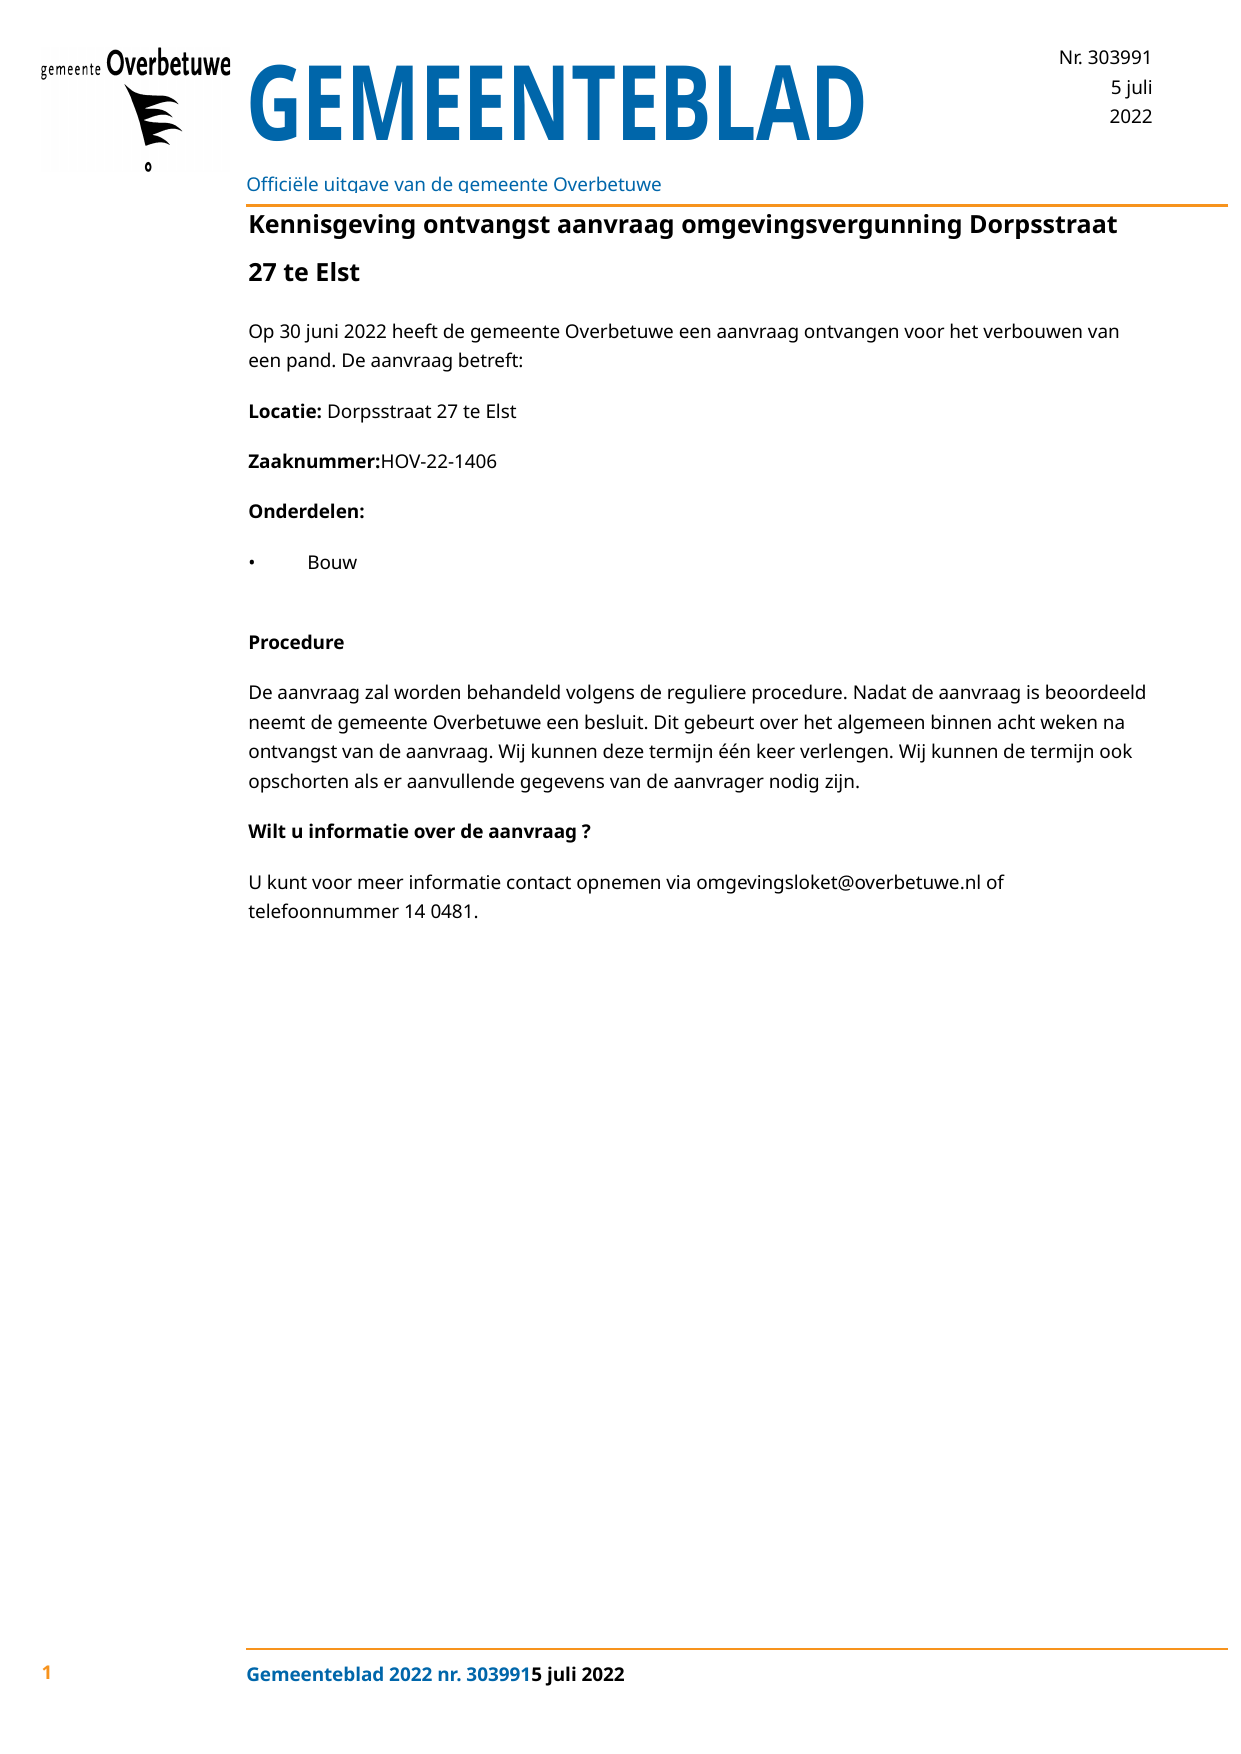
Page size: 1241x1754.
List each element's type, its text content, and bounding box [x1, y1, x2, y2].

list Bouw [248, 549, 1152, 575]
text Locatie: Dorpsstraat 27 te Elst [248, 398, 1152, 424]
text Kennisgeving ontvangst aanvraag omgevingsvergunning Dorpsstraat 27 te Elst [248, 207, 1152, 288]
text De aanvraag zal worden behandeld volgens de reguliere procedure. Nadat de aanvraag is beoordeeld neemt de gemeente Overbetuwe een besluit. Dit gebeurt over het algemeen binnen acht weken na ontvangst van de aanvraag. Wij kunnen deze termijn één keer verlengen. Wij kunnen de termijn ook opschorten als er aanvullende gegevens van de aanvrager nodig zijn. [248, 679, 1152, 794]
picture [41, 47, 231, 172]
text Op 30 juni 2022 heeft de gemeente Overbetuwe een aanvraag ontvangen voor het verbouwen van een pand. De aanvraag betreft: [248, 318, 1152, 373]
text Wilt u informatie over de aanvraag ? [248, 819, 1152, 844]
text U kunt voor meer informatie contact opnemen via omgevingsloket@overbetuwe.nl of telefoonnummer 14 0481. [248, 869, 1152, 924]
text Onderdelen: [248, 499, 1152, 524]
text Zaaknummer:HOV-22-1406 [248, 448, 1152, 474]
text Procedure [248, 629, 1152, 655]
